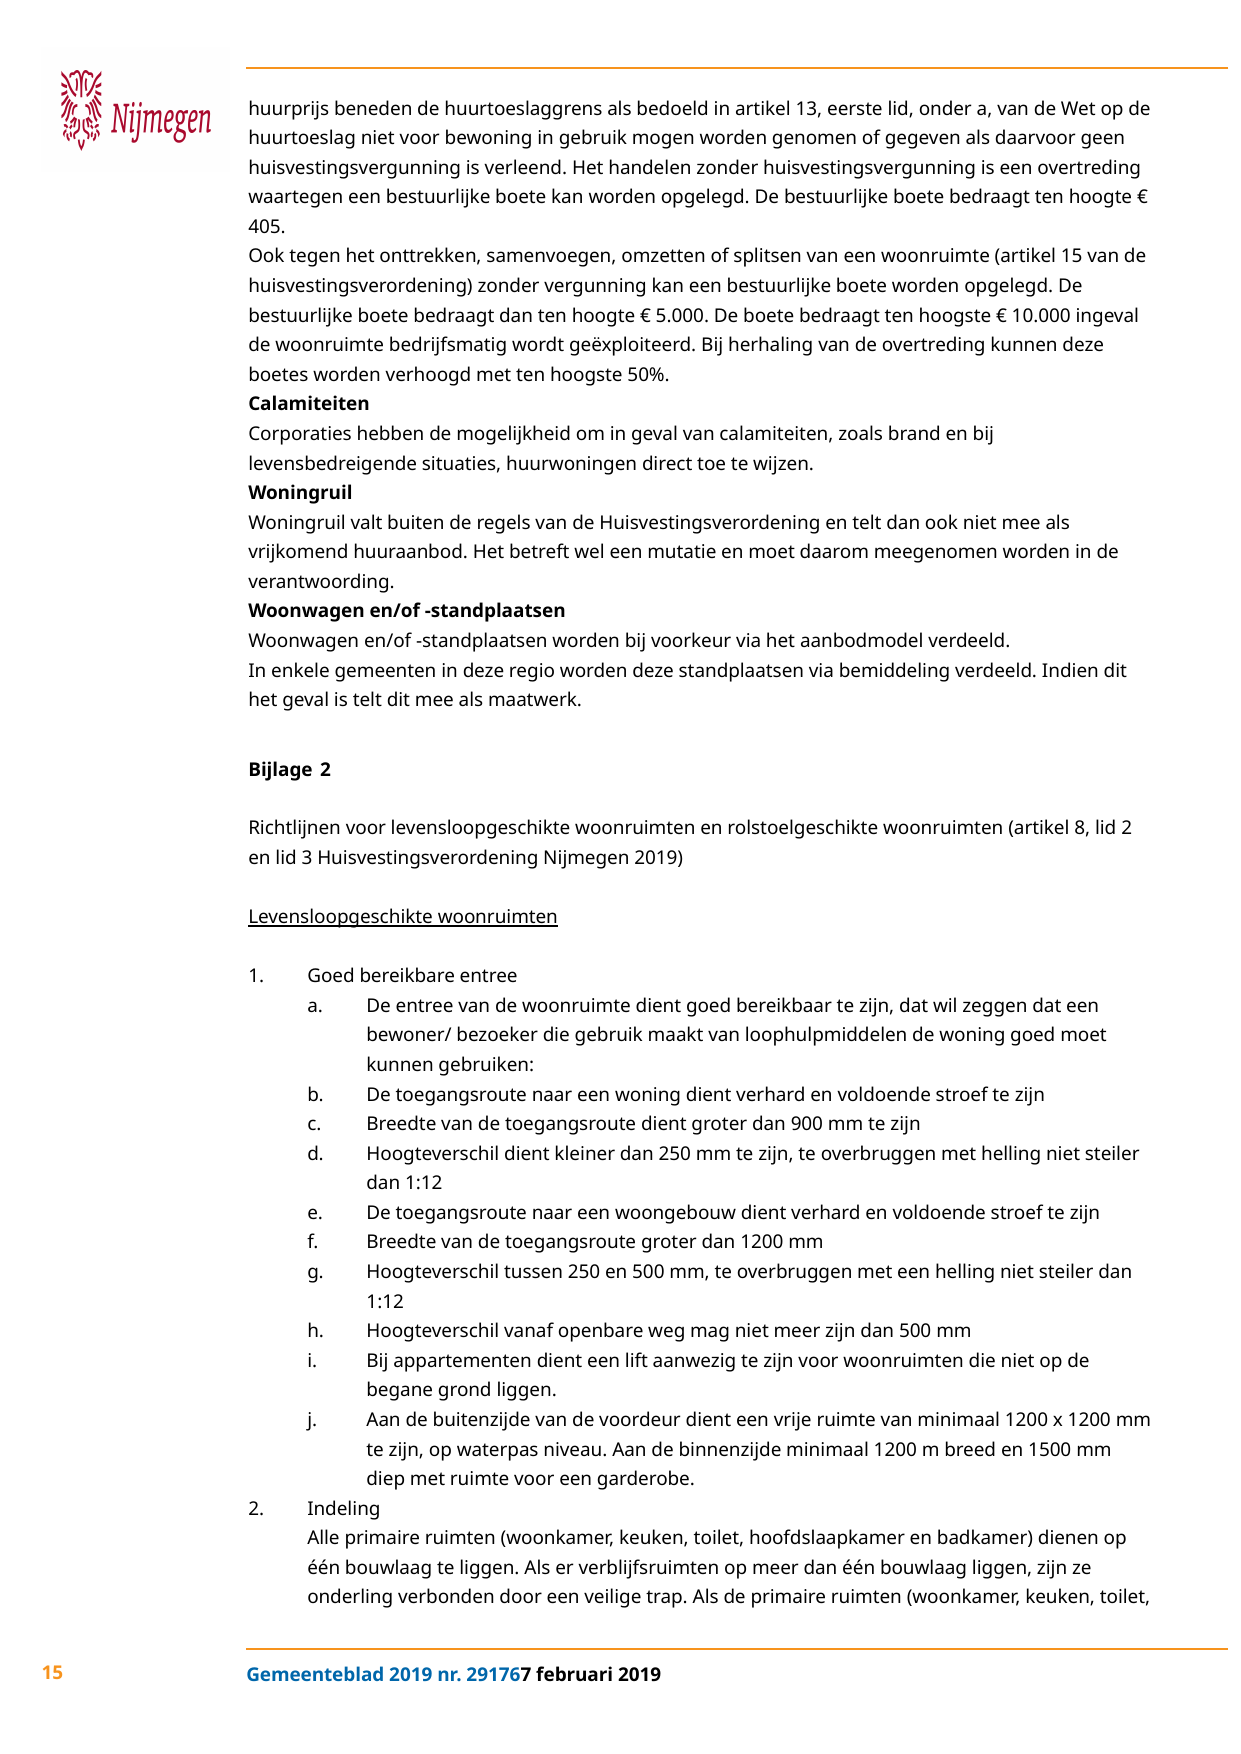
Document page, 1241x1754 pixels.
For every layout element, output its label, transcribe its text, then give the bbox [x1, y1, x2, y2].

text In enkele gemeenten in deze regio worden deze standplaatsen via bemiddeling verdeeld. Indien dit het geval is telt dit mee als maatwerk. [248, 657, 1152, 712]
list Hoogteverschil vanaf openbare weg mag niet meer zijn dan 500 mm [307, 1317, 1152, 1343]
list Indeling [248, 1495, 1152, 1521]
text Richtlijnen voor levensloopgeschikte woonruimten en rolstoelgeschikte woonruimten (artikel 8, lid 2 en lid 3 Huisvestingsverordening Nijmegen 2019) [248, 814, 1152, 870]
text Woningruil valt buiten de regels van de Huisvestingsverordening en telt dan ook niet mee als vrijkomend huuraanbod. Het betreft wel een mutatie en moet daarom meegenomen worden in de verantwoording. [248, 509, 1152, 594]
text Woningruil [248, 479, 1152, 505]
text Corporaties hebben de mogelijkheid om in geval van calamiteiten, zoals brand en bij levensbedreigende situaties, huurwoningen direct toe te wijzen. [248, 420, 1152, 476]
list Bij appartementen dient een lift aanwezig te zijn voor woonruimten die niet op de begane grond liggen. [307, 1347, 1152, 1402]
list De toegangsroute naar een woongebouw dient verhard en voldoende stroef te zijn [307, 1199, 1152, 1225]
text Calamiteiten [248, 391, 1152, 416]
text Bijlage 2 [248, 746, 1152, 785]
list De entree van de woonruimte dient goed bereikbaar te zijn, dat wil zeggen dat een bewoner/ bezoeker die gebruik maakt van loophulpmiddelen de woning goed moet kunnen gebruiken: [307, 992, 1152, 1077]
picture [41, 47, 231, 172]
list Breedte van de toegangsroute groter dan 1200 mm [307, 1229, 1152, 1254]
text huurprijs beneden de huurtoeslaggrens als bedoeld in artikel 13, eerste lid, onder a, van de Wet op de huurtoeslag niet voor bewoning in gebruik mogen worden genomen of gegeven als daarvoor geen huisvestingsvergunning is verleend. Het handelen zonder huisvestingsvergunning is een overtreding waartegen een bestuurlijke boete kan worden opgelegd. De bestuurlijke boete bedraagt ten hoogte € 405. [248, 95, 1152, 239]
text Woonwagen en/of -standplaatsen worden bij voorkeur via het aanbodmodel verdeeld. [248, 627, 1152, 653]
list Aan de buitenzijde van de voordeur dient een vrije ruimte van minimaal 1200 x 1200 mm te zijn, op waterpas niveau. Aan de binnenzijde minimaal 1200 m breed en 1500 mm diep met ruimte voor een garderobe. [307, 1406, 1152, 1491]
list Hoogteverschil tussen 250 en 500 mm, te overbruggen met een helling niet steiler dan 1:12 [307, 1258, 1152, 1313]
list Breedte van de toegangsroute dient groter dan 900 mm te zijn [307, 1110, 1152, 1136]
text Levensloopgeschikte woonruimten [248, 903, 1152, 929]
list De toegangsroute naar een woning dient verhard en voldoende stroef te zijn [307, 1081, 1152, 1106]
text Ook tegen het onttrekken, samenvoegen, omzetten of splitsen van een woonruimte (artikel 15 van de huisvestingsverordening) zonder vergunning kan een bestuurlijke boete worden opgelegd. De bestuurlijke boete bedraagt dan ten hoogte € 5.000. De boete bedraagt ten hoogste € 10.000 ingeval de woonruimte bedrijfsmatig wordt geëxploiteerd. Bij herhaling van de overtreding kunnen deze boetes worden verhoogd met ten hoogste 50%. [248, 243, 1152, 387]
list Hoogteverschil dient kleiner dan 250 mm te zijn, te overbruggen met helling niet steiler dan 1:12 [307, 1140, 1152, 1195]
list Alle primaire ruimten (woonkamer, keuken, toilet, hoofdslaapkamer en badkamer) dienen op één bouwlaag te liggen. Als er verblijfsruimten op meer dan één bouwlaag liggen, zijn ze onderling verbonden door een veilige trap. Als de primaire ruimten (woonkamer, keuken, toilet, [248, 1524, 1152, 1609]
text Woonwagen en/of -standplaatsen [248, 598, 1152, 623]
list Goed bereikbare entree [248, 962, 1152, 988]
